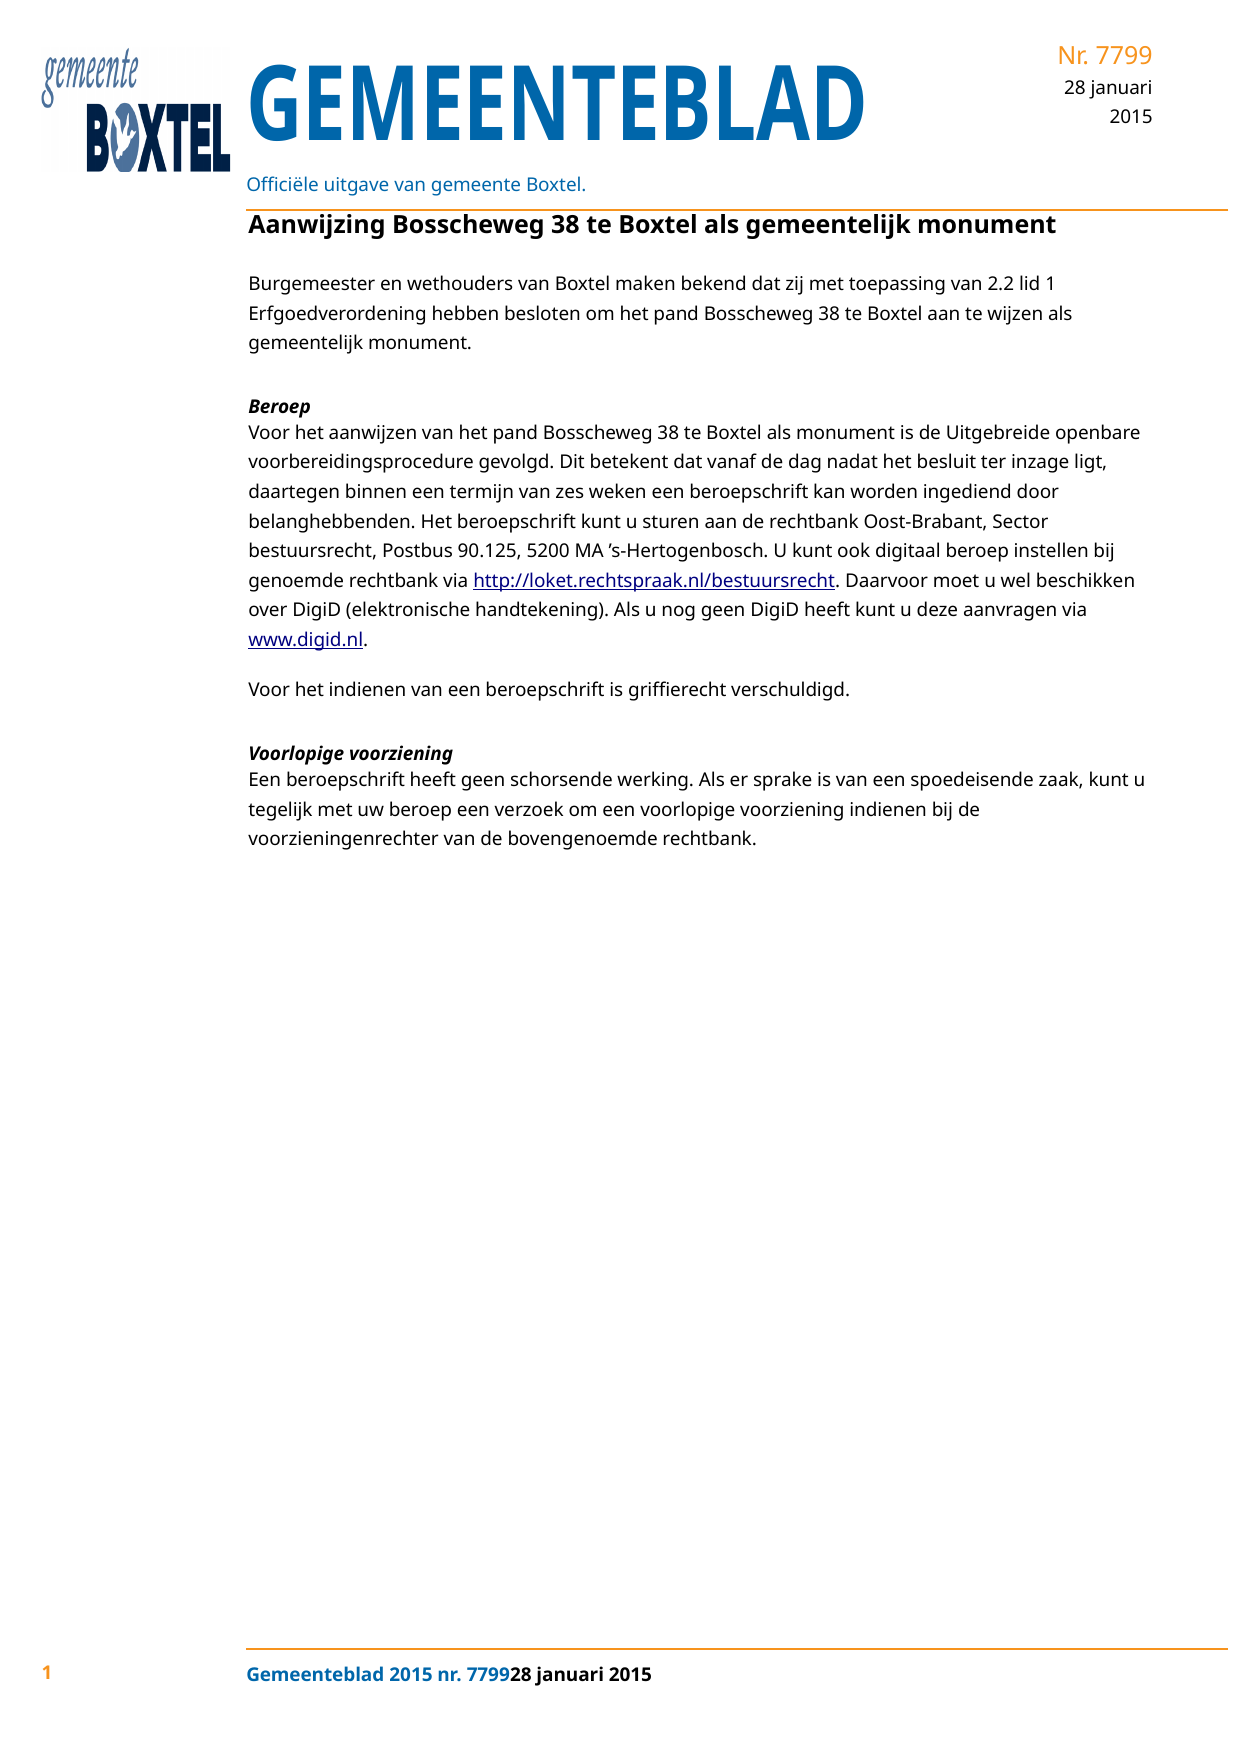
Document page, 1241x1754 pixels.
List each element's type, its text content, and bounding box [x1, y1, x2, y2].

picture [41, 47, 231, 172]
text Aanwijzing Bosscheweg 38 te Boxtel als gemeentelijk monument [248, 211, 1152, 241]
text Voor het aanwijzen van het pand Bosscheweg 38 te Boxtel als monument is de Uitgebreide openbare voorbereidingsprocedure gevolgd. Dit betekent dat vanaf de dag nadat het besluit ter inzage ligt, daartegen binnen een termijn van zes weken een beroepschrift kan worden ingediend door belanghebbenden. Het beroepschrift kunt u sturen aan de rechtbank Oost-Brabant, Sector bestuursrecht, Postbus 90.125, 5200 MA ’s-Hertogenbosch. U kunt ook digitaal beroep instellen bij genoemde rechtbank via http://loket.rechtspraak.nl/bestuursrecht. Daarvoor moet u wel beschikken over DigiD (elektronische handtekening). Als u nog geen DigiD heeft kunt u deze aanvragen via www.digid.nl. [248, 419, 1152, 652]
text Voor het indienen van een beroepschrift is griffierecht verschuldigd. [248, 677, 1152, 702]
text Voorlopige voorziening [248, 741, 1152, 766]
text Een beroepschrift heeft geen schorsende werking. Als er sprake is van een spoedeisende zaak, kunt u tegelijk met uw beroep een verzoek om een voorlopige voorziening indienen bij de voorzieningenrechter van de bovengenoemde rechtbank. [248, 766, 1152, 851]
text Burgemeester en wethouders van Boxtel maken bekend dat zij met toepassing van 2.2 lid 1 Erfgoedverordening hebben besloten om het pand Bosscheweg 38 te Boxtel aan te wijzen als gemeentelijk monument. [248, 270, 1152, 355]
text Beroep [248, 393, 1152, 419]
